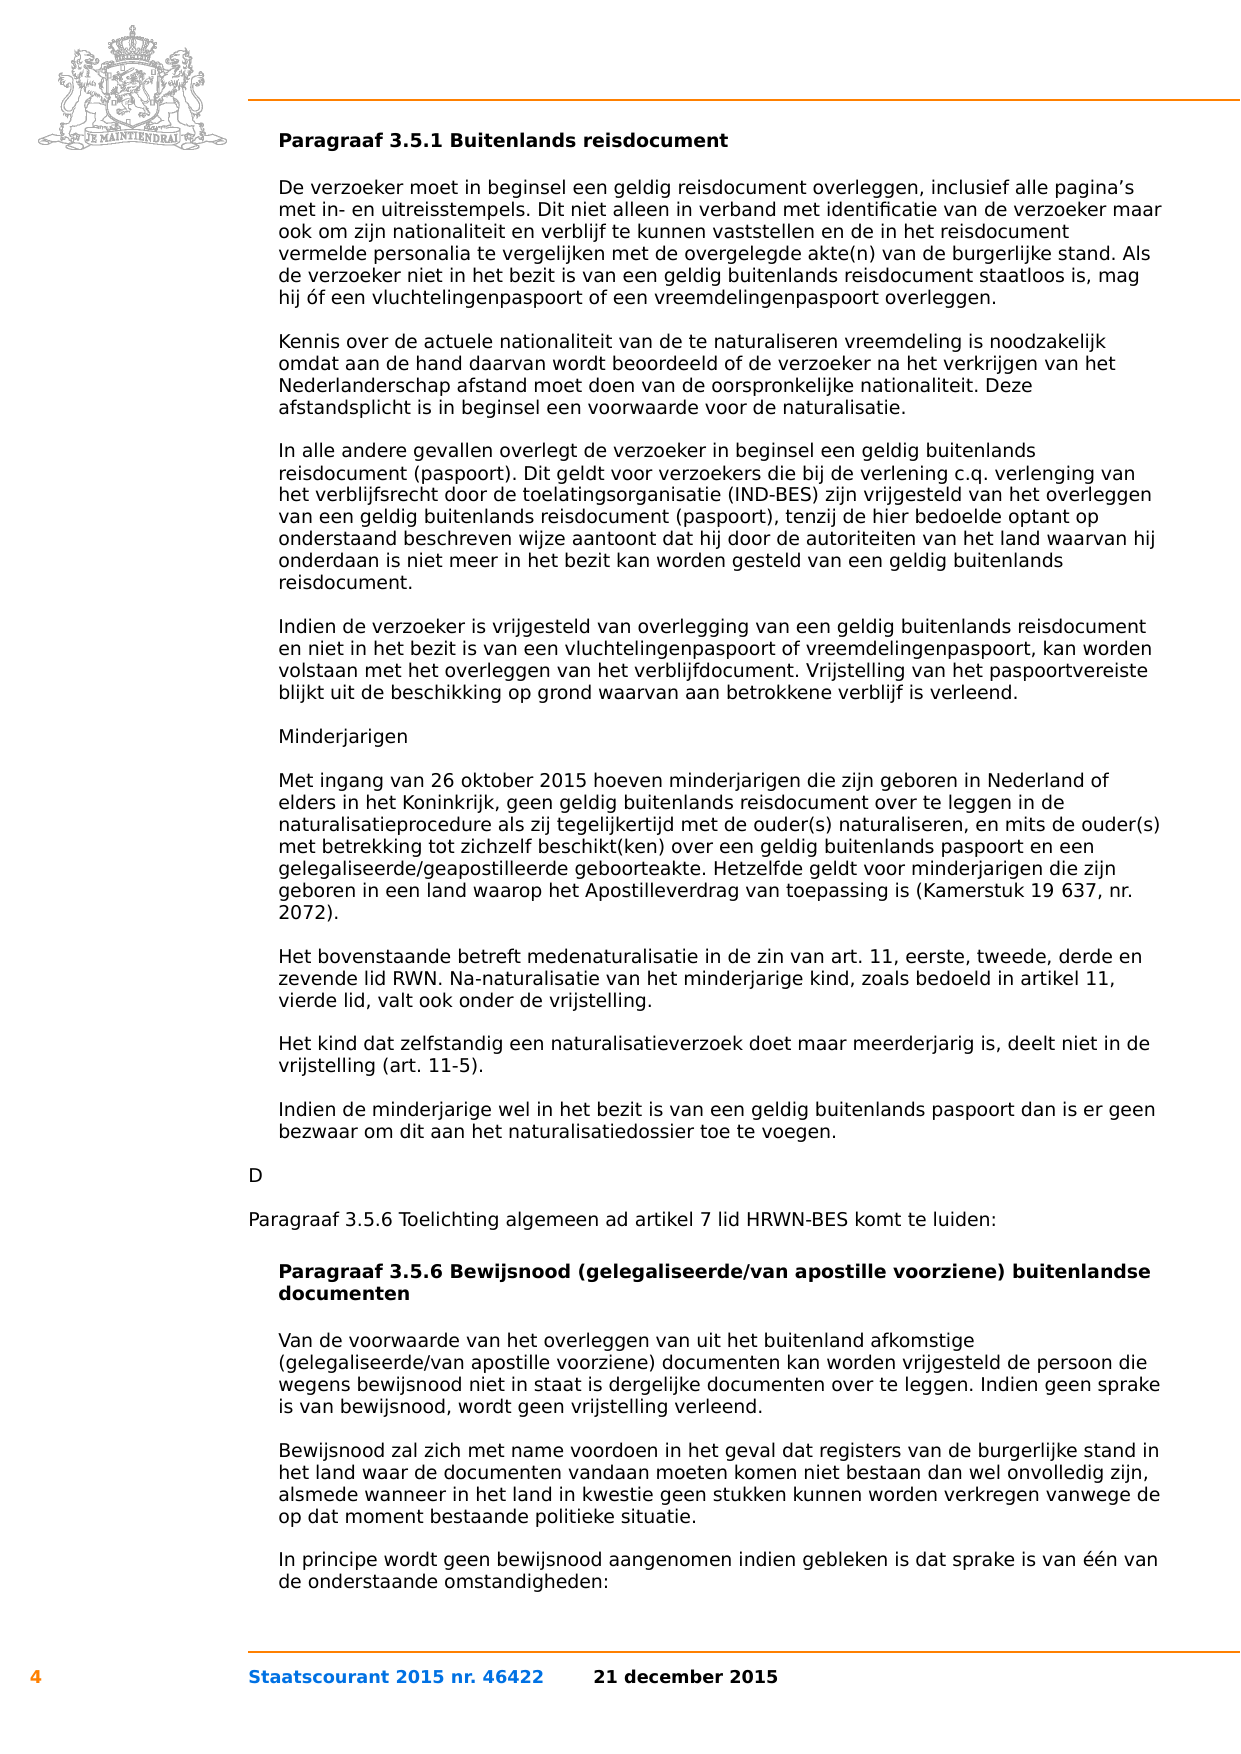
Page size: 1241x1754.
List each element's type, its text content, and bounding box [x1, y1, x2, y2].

text Indien de verzoeker is vrijgesteld van overlegging van een geldig buitenlands reisdocument en niet in het bezit is van een vluchtelingenpaspoort of vreemdelingenpaspoort, kan worden volstaan met het overleggen van het verblijfdocument. Vrijstelling van het paspoortvereiste blijkt uit de beschikking op grond waarvan aan betrokkene verblijf is verleend. [278, 616, 1163, 704]
text Paragraaf 3.5.6 Toelichting algemeen ad artikel 7 lid HRWN-BES komt te luiden: [248, 1209, 1163, 1231]
text Indien de minderjarige wel in het bezit is van een geldig buitenlands paspoort dan is er geen bezwaar om dit aan het naturalisatiedossier toe te voegen. [278, 1099, 1163, 1143]
text Het bovenstaande betreft medenaturalisatie in de zin van art. 11, eerste, tweede, derde en zevende lid RWN. Na-naturalisatie van het minderjarige kind, zoals bedoeld in artikel 11, vierde lid, valt ook onder de vrijstelling. [278, 946, 1163, 1011]
text Van de voorwaarde van het overleggen van uit het buitenland afkomstige (gelegaliseerde/van apostille voorziene) documenten kan worden vrijgesteld de persoon die wegens bewijsnood niet in staat is dergelijke documenten over te leggen. Indien geen sprake is van bewijsnood, wordt geen vrijstelling verleend. [278, 1330, 1163, 1418]
picture [38, 25, 227, 150]
subtitle Paragraaf 3.5.6 Bewijsnood (gelegaliseerde/van apostille voorziene) buitenlandse documenten [278, 1261, 1163, 1305]
text Bewijsnood zal zich met name voordoen in het geval dat registers van de burgerlijke stand in het land waar de documenten vandaan moeten komen niet bestaan dan wel onvolledig zijn, alsmede wanneer in het land in kwestie geen stukken kunnen worden verkregen vanwege de op dat moment bestaande politieke situatie. [278, 1439, 1163, 1527]
text In alle andere gevallen overlegt de verzoeker in beginsel een geldig buitenlands reisdocument (paspoort). Dit geldt voor verzoekers die bij de verlening c.q. verlenging van het verblijfsrecht door de toelatingsorganisatie (IND-BES) zijn vrijgesteld van het overleggen van een geldig buitenlands reisdocument (paspoort), tenzij de hier bedoelde optant op onderstaand beschreven wijze aantoont dat hij door de autoriteiten van het land waarvan hij onderdaan is niet meer in het bezit kan worden gesteld van een geldig buitenlands reisdocument. [278, 440, 1163, 594]
subtitle Minderjarigen [278, 726, 1163, 748]
subtitle Paragraaf 3.5.1 Buitenlands reisdocument [278, 130, 1163, 152]
text De verzoeker moet in beginsel een geldig reisdocument overleggen, inclusief alle pagina’s met in- en uitreisstempels. Dit niet alleen in verband met identificatie van de verzoeker maar ook om zijn nationaliteit en verblijf te kunnen vaststellen en de in het reisdocument vermelde personalia te vergelijken met de overgelegde akte(n) van de burgerlijke stand. Als de verzoeker niet in het bezit is van een geldig buitenlands reisdocument staatloos is, mag hij óf een vluchtelingenpaspoort of een vreemdelingenpaspoort overleggen. [278, 177, 1163, 309]
text Met ingang van 26 oktober 2015 hoeven minderjarigen die zijn geboren in Nederland of elders in het Koninkrijk, geen geldig buitenlands reisdocument over te leggen in de naturalisatieprocedure als zij tegelijkertijd met de ouder(s) naturaliseren, en mits de ouder(s) met betrekking tot zichzelf beschikt(ken) over een geldig buitenlands paspoort en een gelegaliseerde/geapostilleerde geboorteakte. Hetzelfde geldt voor minderjarigen die zijn geboren in een land waarop het Apostilleverdrag van toepassing is (Kamerstuk 19 637, nr. 2072). [278, 770, 1163, 924]
text Kennis over de actuele nationaliteit van de te naturaliseren vreemdeling is noodzakelijk omdat aan de hand daarvan wordt beoordeeld of de verzoeker na het verkrijgen van het Nederlanderschap afstand moet doen van de oorspronkelijke nationaliteit. Deze afstandsplicht is in beginsel een voorwaarde voor de naturalisatie. [278, 331, 1163, 418]
text In principe wordt geen bewijsnood aangenomen indien gebleken is dat sprake is van één van de onderstaande omstandigheden: [278, 1549, 1163, 1593]
text Het kind dat zelfstandig een naturalisatieverzoek doet maar meerderjarig is, deelt niet in de vrijstelling (art. 11-5). [278, 1033, 1163, 1077]
text D [248, 1165, 1163, 1187]
